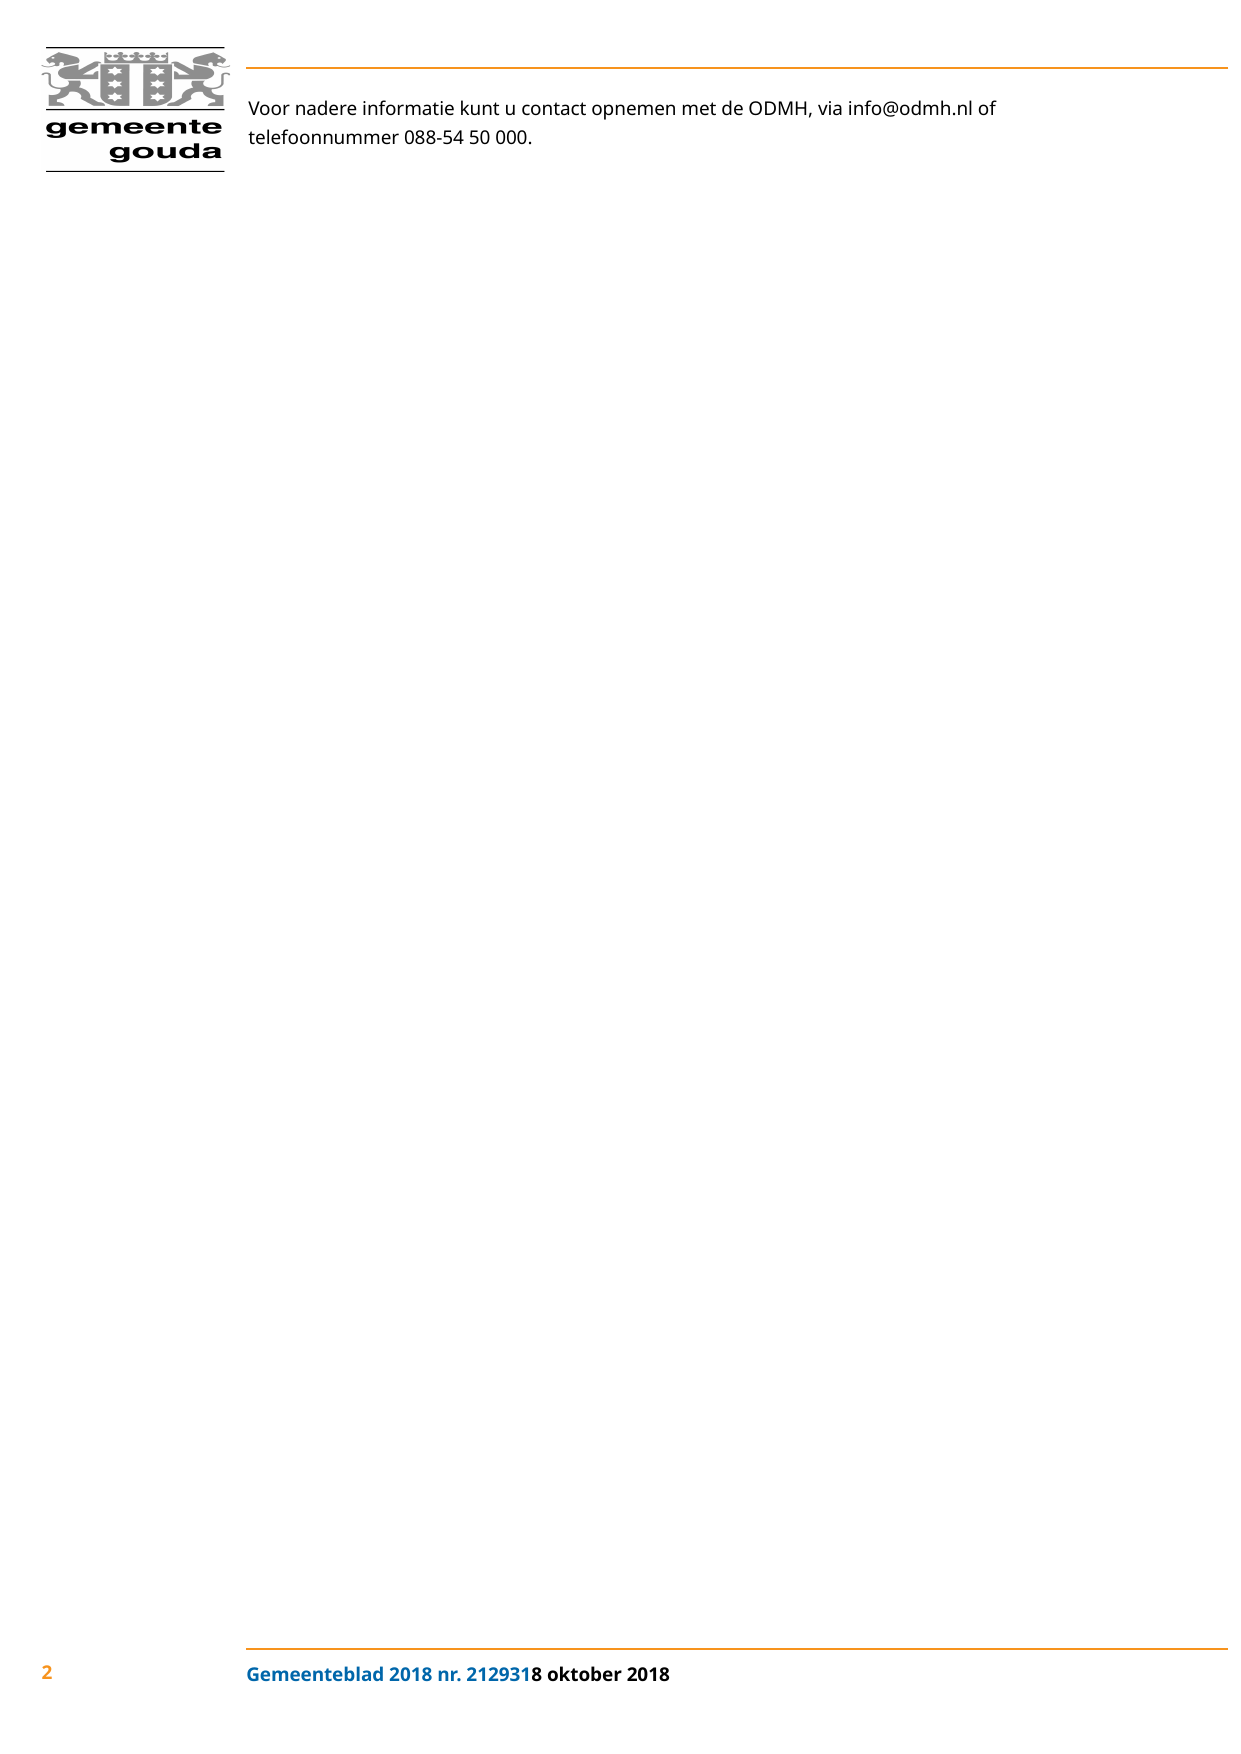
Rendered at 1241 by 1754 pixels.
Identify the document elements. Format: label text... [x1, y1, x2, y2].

picture [41, 47, 231, 172]
text Voor nadere informatie kunt u contact opnemen met de ODMH, via info@odmh.nl of telefoonnummer 088-54 50 000. [248, 95, 1152, 150]
